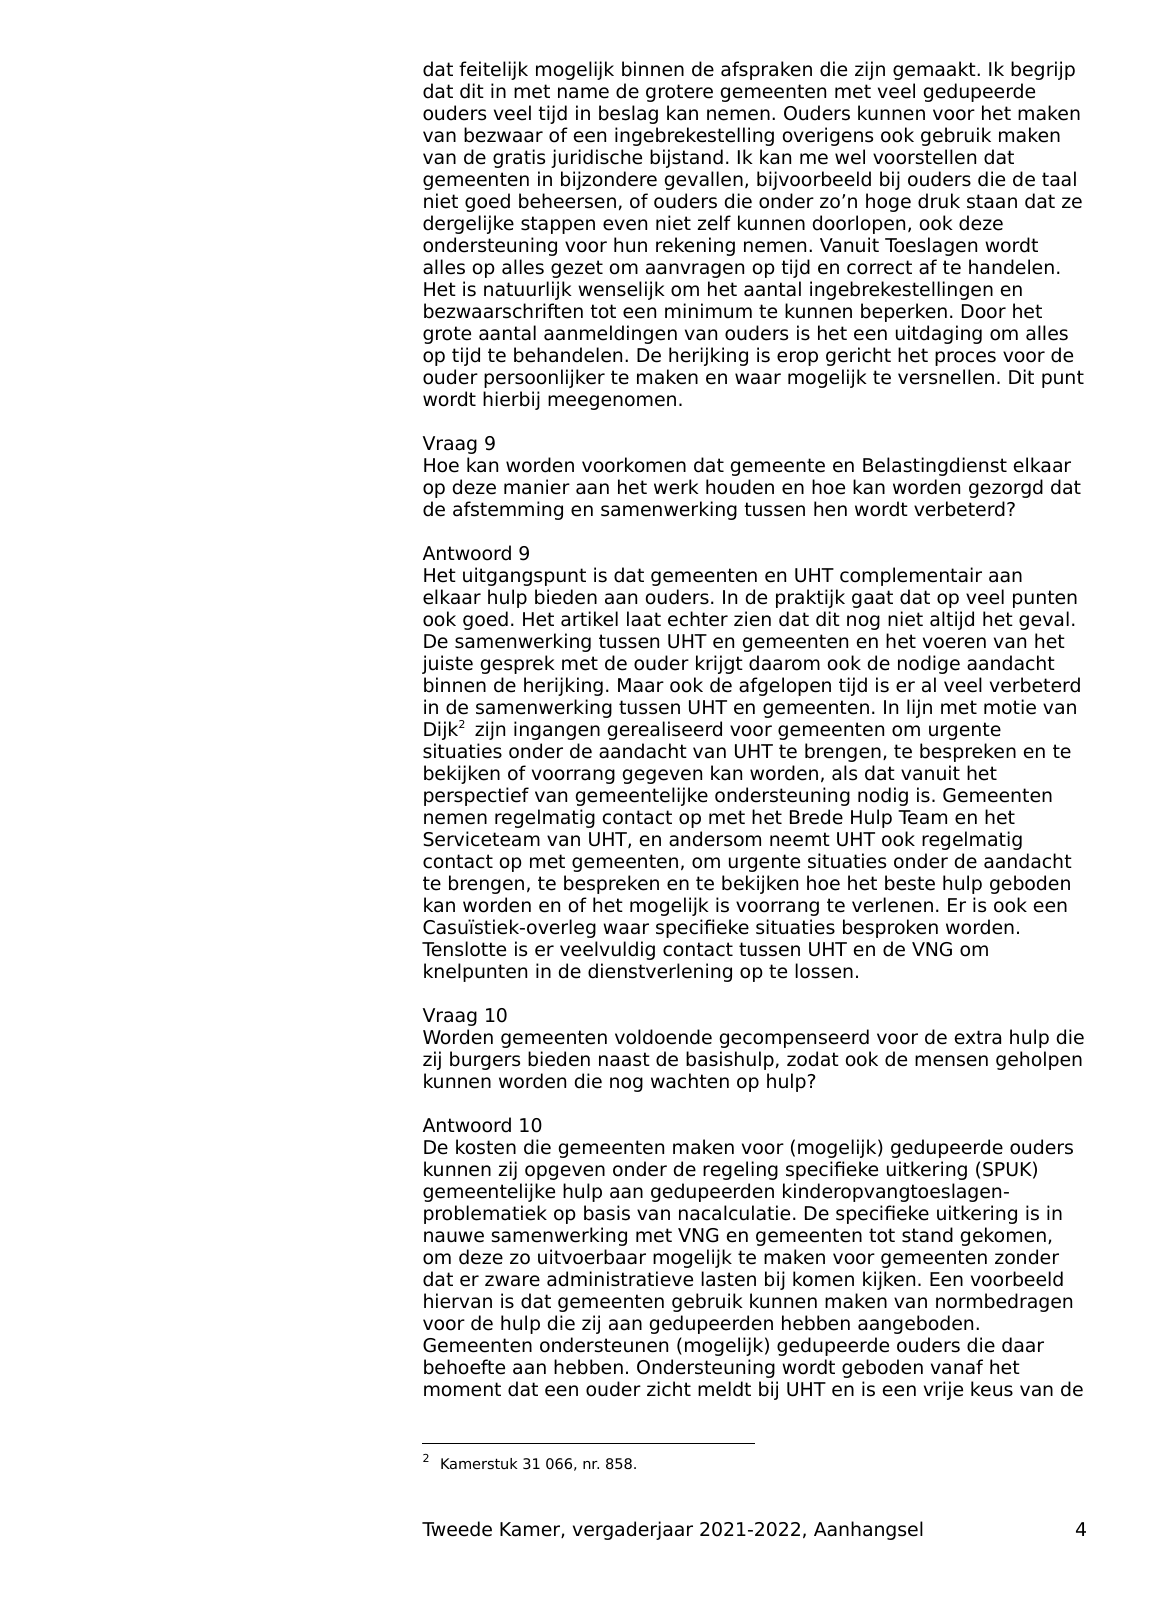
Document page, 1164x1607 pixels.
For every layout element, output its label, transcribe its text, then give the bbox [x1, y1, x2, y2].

text Gemeenten ondersteunen (mogelijk) gedupeerde ouders die daar behoefte aan hebben. Ondersteuning wordt geboden vanaf het moment dat een ouder zicht meldt bij UHT en is een vrije keus van de [422, 1335, 1087, 1401]
text De kosten die gemeenten maken voor (mogelijk) gedupeerde ouders kunnen zij opgeven onder de regeling specifieke uitkering (SPUK) gemeentelijke hulp aan gedupeerden kinderopvangtoeslagen-problematiek op basis van nacalculatie. De specifieke uitkering is in nauwe samenwerking met VNG en gemeenten tot stand gekomen, om deze zo uitvoerbaar mogelijk te maken voor gemeenten zonder dat er zware administratieve lasten bij komen kijken. Een voorbeeld hiervan is dat gemeenten gebruik kunnen maken van normbedragen voor de hulp die zij aan gedupeerden hebben aangeboden. [422, 1137, 1087, 1335]
text Vraag 10 [422, 1005, 1087, 1027]
text Worden gemeenten voldoende gecompenseerd voor de extra hulp die zij burgers bieden naast de basishulp, zodat ook de mensen geholpen kunnen worden die nog wachten op hulp? [422, 1027, 1087, 1093]
text Antwoord 10 [422, 1115, 1087, 1137]
text dat feitelijk mogelijk binnen de afspraken die zijn gemaakt. Ik begrijp dat dit in met name de grotere gemeenten met veel gedupeerde ouders veel tijd in beslag kan nemen. Ouders kunnen voor het maken van bezwaar of een ingebrekestelling overigens ook gebruik maken van de gratis juridische bijstand. Ik kan me wel voorstellen dat gemeenten in bijzondere gevallen, bijvoorbeeld bij ouders die de taal niet goed beheersen, of ouders die onder zo’n hoge druk staan dat ze dergelijke stappen even niet zelf kunnen doorlopen, ook deze ondersteuning voor hun rekening nemen. Vanuit Toeslagen wordt alles op alles gezet om aanvragen op tijd en correct af te handelen. Het is natuurlijk wenselijk om het aantal ingebrekestellingen en bezwaarschriften tot een minimum te kunnen beperken. Door het grote aantal aanmeldingen van ouders is het een uitdaging om alles op tijd te behandelen. De herijking is erop gericht het proces voor de ouder persoonlijker te maken en waar mogelijk te versnellen. Dit punt wordt hierbij meegenomen. [422, 59, 1087, 411]
text Hoe kan worden voorkomen dat gemeente en Belastingdienst elkaar op deze manier aan het werk houden en hoe kan worden gezorgd dat de afstemming en samenwerking tussen hen wordt verbeterd? [422, 455, 1087, 521]
text Kamerstuk 31 066, nr. 858. [422, 1452, 1087, 1474]
text Het uitgangspunt is dat gemeenten en UHT complementair aan elkaar hulp bieden aan ouders. In de praktijk gaat dat op veel punten ook goed. Het artikel laat echter zien dat dit nog niet altijd het geval. De samenwerking tussen UHT en gemeenten en het voeren van het juiste gesprek met de ouder krijgt daarom ook de nodige aandacht binnen de herijking. Maar ook de afgelopen tijd is er al veel verbeterd in de samenwerking tussen UHT en gemeenten. In lijn met motie van Dijk zijn ingangen gerealiseerd voor gemeenten om urgente situaties onder de aandacht van UHT te brengen, te bespreken en te bekijken of voorrang gegeven kan worden, als dat vanuit het perspectief van gemeentelijke ondersteuning nodig is. Gemeenten nemen regelmatig contact op met het Brede Hulp Team en het Serviceteam van UHT, en andersom neemt UHT ook regelmatig contact op met gemeenten, om urgente situaties onder de aandacht te brengen, te bespreken en te bekijken hoe het beste hulp geboden kan worden en of het mogelijk is voorrang te verlenen. Er is ook een Casuïstiek-overleg waar specifieke situaties besproken worden. Tenslotte is er veelvuldig contact tussen UHT en de VNG om knelpunten in de dienstverlening op te lossen. [422, 565, 1087, 983]
text Antwoord 9 [422, 543, 1087, 565]
text Vraag 9 [422, 433, 1087, 455]
